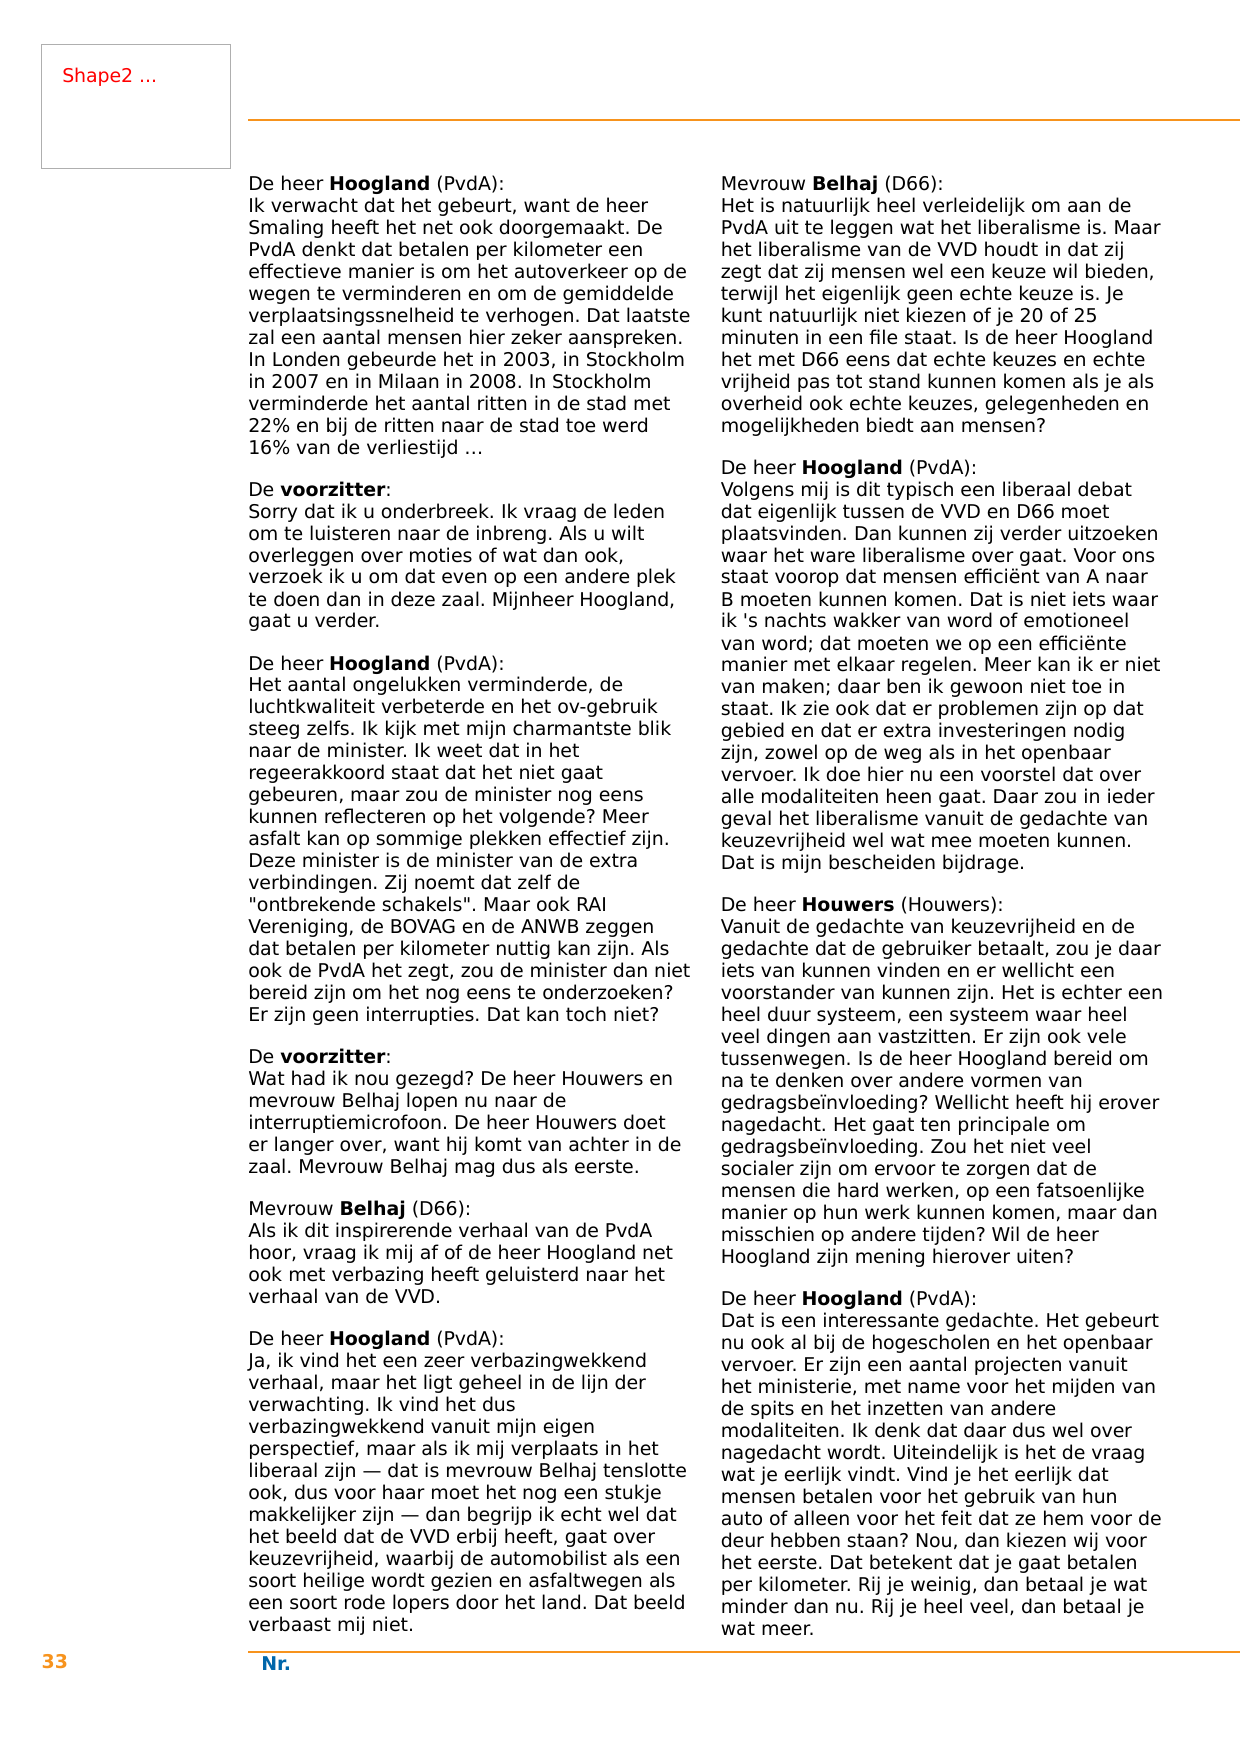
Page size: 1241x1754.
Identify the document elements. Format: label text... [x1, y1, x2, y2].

text Het aantal ongelukken verminderde, de luchtkwaliteit verbeterde en het ov-gebruik steeg zelfs. Ik kijk met mijn charmantste blik naar de minister. Ik weet dat in het regeerakkoord staat dat het niet gaat gebeuren, maar zou de minister nog eens kunnen reflecteren op het volgende? Meer asfalt kan op sommige plekken effectief zijn. Deze minister is de minister van de extra verbindingen. Zij noemt dat zelf de "ontbrekende schakels". Maar ook RAI Vereniging, de BOVAG en de ANWB zeggen dat betalen per kilometer nuttig kan zijn. Als ook de PvdA het zegt, zou de minister dan niet bereid zijn om het nog eens te onderzoeken? [248, 674, 691, 1004]
text Vanuit de gedachte van keuzevrijheid en de gedachte dat de gebruiker betaalt, zou je daar iets van kunnen vinden en er wellicht een voorstander van kunnen zijn. Het is echter een heel duur systeem, een systeem waar heel veel dingen aan vastzitten. Er zijn ook vele tussenwegen. Is de heer Hoogland bereid om na te denken over andere vormen van gedragsbeïnvloeding? Wellicht heeft hij erover nagedacht. Het gaat ten principale om gedragsbeïnvloeding. Zou het niet veel socialer zijn om ervoor te zorgen dat de mensen die hard werken, op een fatsoenlijke manier op hun werk kunnen komen, maar dan misschien op andere tijden? Wil de heer Hoogland zijn mening hierover uiten? [721, 916, 1163, 1268]
text De heer Houwers (Houwers): [721, 894, 1163, 916]
text Mevrouw Belhaj (D66): [248, 1198, 691, 1220]
text Het is natuurlijk heel verleidelijk om aan de PvdA uit te leggen wat het liberalisme is. Maar het liberalisme van de VVD houdt in dat zij zegt dat zij mensen wel een keuze wil bieden, terwijl het eigenlijk geen echte keuze is. Je kunt natuurlijk niet kiezen of je 20 of 25 minuten in een file staat. Is de heer Hoogland het met D66 eens dat echte keuzes en echte vrijheid pas tot stand kunnen komen als je als overheid ook echte keuzes, gelegenheden en mogelijkheden biedt aan mensen? [721, 195, 1163, 437]
text De heer Hoogland (PvdA): [721, 1288, 1163, 1310]
text Dat is een interessante gedachte. Het gebeurt nu ook al bij de hogescholen en het openbaar vervoer. Er zijn een aantal projecten vanuit het ministerie, met name voor het mijden van de spits en het inzetten van andere modaliteiten. Ik denk dat daar dus wel over nagedacht wordt. Uiteindelijk is het de vraag wat je eerlijk vindt. Vind je het eerlijk dat mensen betalen voor het gebruik van hun auto of alleen voor het feit dat ze hem voor de deur hebben staan? Nou, dan kiezen wij voor het eerste. Dat betekent dat je gaat betalen per kilometer. Rij je weinig, dan betaal je wat minder dan nu. Rij je heel veel, dan betaal je wat meer. [721, 1310, 1163, 1639]
text Mevrouw Belhaj (D66): [721, 173, 1163, 195]
text Ik verwacht dat het gebeurt, want de heer Smaling heeft het net ook doorgemaakt. De PvdA denkt dat betalen per kilometer een effectieve manier is om het autoverkeer op de wegen te verminderen en om de gemiddelde verplaatsingssnelheid te verhogen. Dat laatste zal een aantal mensen hier zeker aanspreken. In Londen gebeurde het in 2003, in Stockholm in 2007 en in Milaan in 2008. In Stockholm verminderde het aantal ritten in de stad met 22% en bij de ritten naar de stad toe werd 16% van de verliestijd … [248, 195, 691, 458]
text Wat had ik nou gezegd? De heer Houwers en mevrouw Belhaj lopen nu naar de interruptiemicrofoon. De heer Houwers doet er langer over, want hij komt van achter in de zaal. Mevrouw Belhaj mag dus als eerste. [248, 1068, 691, 1178]
text Ja, ik vind het een zeer verbazingwekkend verhaal, maar het ligt geheel in de lijn der verwachting. Ik vind het dus verbazingwekkend vanuit mijn eigen perspectief, maar als ik mij verplaats in het liberaal zijn — dat is mevrouw Belhaj tenslotte ook, dus voor haar moet het nog een stukje makkelijker zijn — dan begrijp ik echt wel dat het beeld dat de VVD erbij heeft, gaat over keuzevrijheid, waarbij de automobilist als een soort heilige wordt gezien en asfaltwegen als een soort rode lopers door het land. Dat beeld verbaast mij niet. [248, 1350, 691, 1636]
text De voorzitter: [248, 1046, 691, 1068]
text Er zijn geen interrupties. Dat kan toch niet? [248, 1004, 691, 1026]
text De heer Hoogland (PvdA): [721, 457, 1163, 478]
text De heer Hoogland (PvdA): [248, 1328, 691, 1350]
text De voorzitter: [248, 478, 691, 501]
text De heer Hoogland (PvdA): [248, 652, 691, 674]
text Volgens mij is dit typisch een liberaal debat dat eigenlijk tussen de VVD en D66 moet plaatsvinden. Dan kunnen zij verder uitzoeken waar het ware liberalisme over gaat. Voor ons staat voorop dat mensen efficiënt van A naar B moeten kunnen komen. Dat is niet iets waar ik 's nachts wakker van word of emotioneel van word; dat moeten we op een efficiënte manier met elkaar regelen. Meer kan ik er niet van maken; daar ben ik gewoon niet toe in staat. Ik zie ook dat er problemen zijn op dat gebied en dat er extra investeringen nodig zijn, zowel op de weg als in het openbaar vervoer. Ik doe hier nu een voorstel dat over alle modaliteiten heen gaat. Daar zou in ieder geval het liberalisme vanuit de gedachte van keuzevrijheid wel wat mee moeten kunnen. Dat is mijn bescheiden bijdrage. [721, 478, 1163, 874]
text De heer Hoogland (PvdA): [248, 173, 691, 195]
text Als ik dit inspirerende verhaal van de PvdA hoor, vraag ik mij af of de heer Hoogland net ook met verbazing heeft geluisterd naar het verhaal van de VVD. [248, 1220, 691, 1308]
text Sorry dat ik u onderbreek. Ik vraag de leden om te luisteren naar de inbreng. Als u wilt overleggen over moties of wat dan ook, verzoek ik u om dat even op een andere plek te doen dan in deze zaal. Mijnheer Hoogland, gaat u verder. [248, 501, 691, 632]
